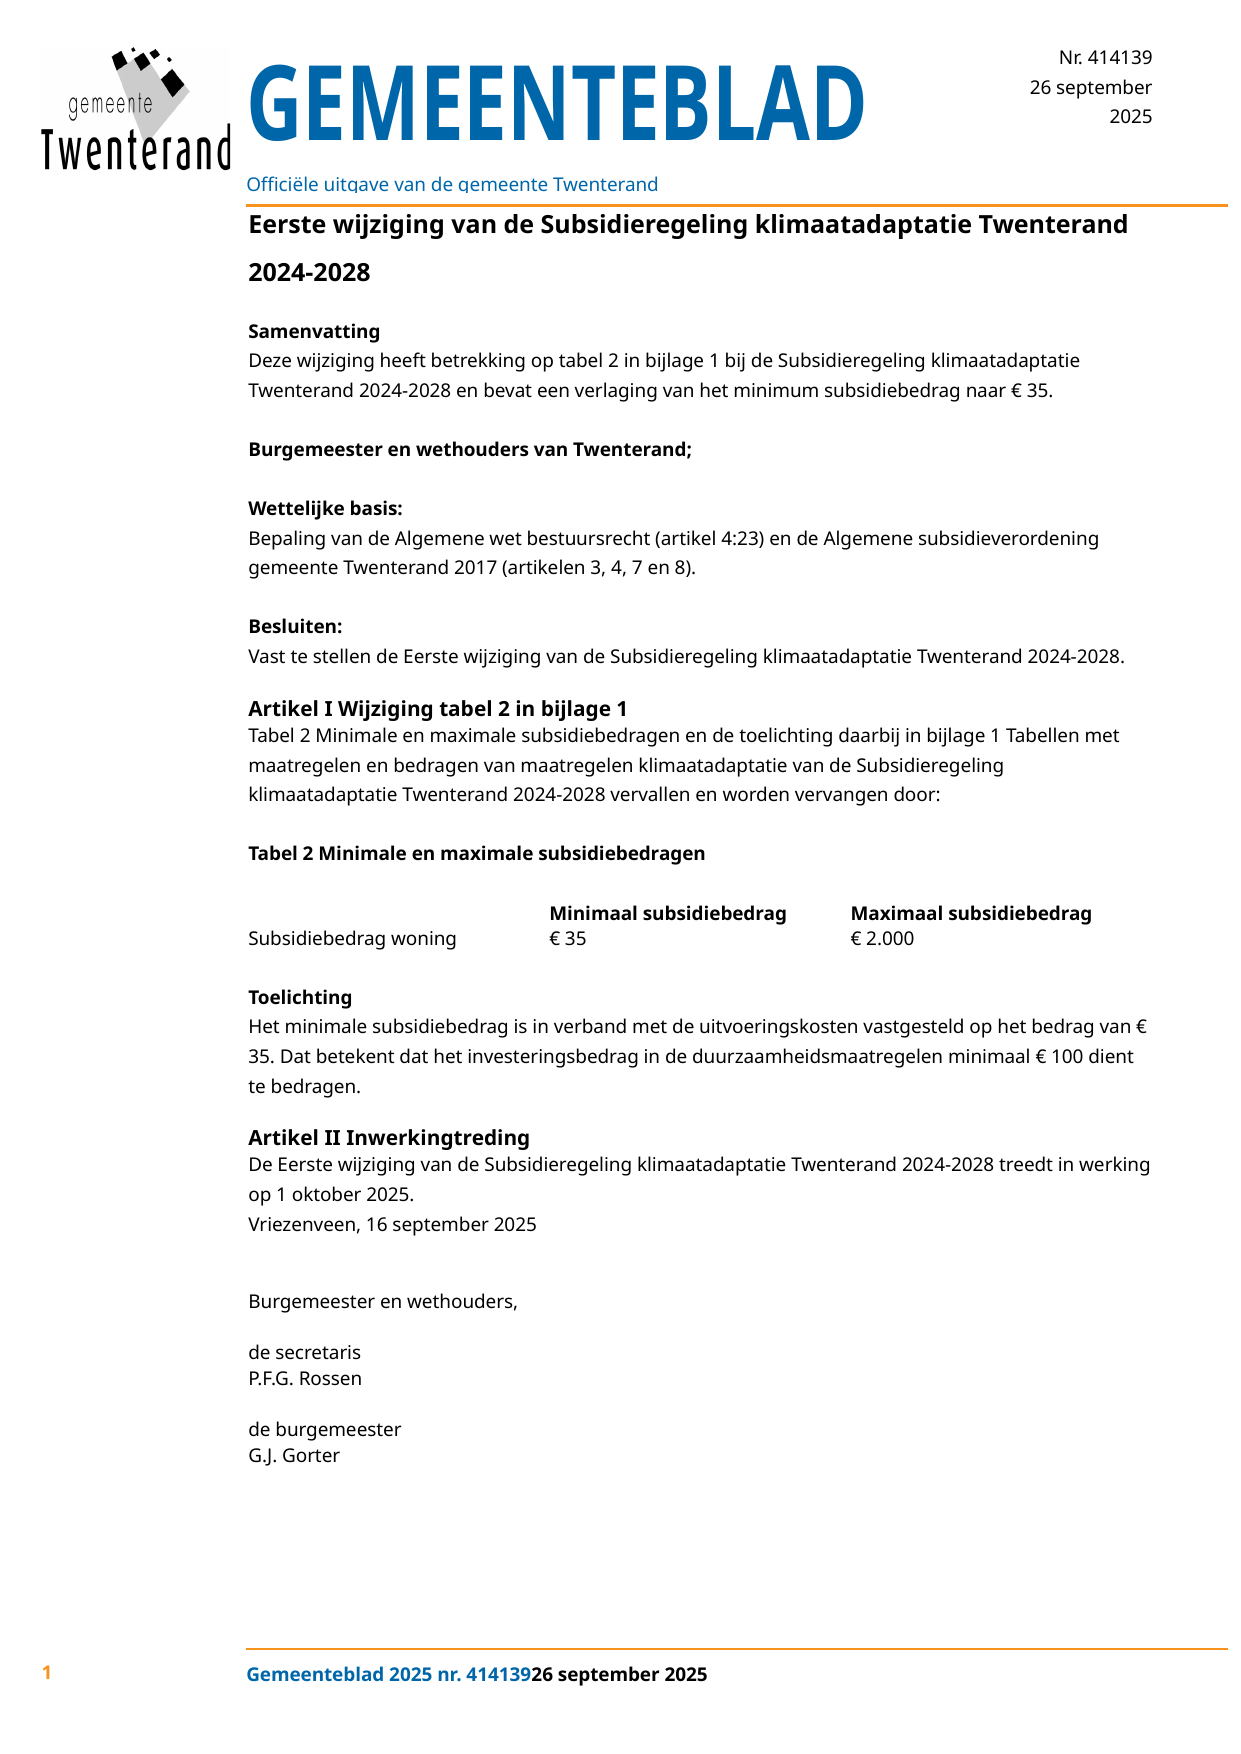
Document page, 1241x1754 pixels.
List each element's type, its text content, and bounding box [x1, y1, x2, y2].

text de secretaris [248, 1339, 1152, 1365]
text G.J. Gorter [248, 1442, 1152, 1468]
text Besluiten: [248, 614, 1152, 639]
text Vriezenveen, 16 september 2025 [248, 1211, 1152, 1237]
text Het minimale subsidiebedrag is in verband met de uitvoeringskosten vastgesteld op het bedrag van € 35. Dat betekent dat het investeringsbedrag in de duurzaamheidsmaatregelen minimaal € 100 dient te bedragen. [248, 1014, 1152, 1098]
text Toelichting [248, 984, 1152, 1010]
picture [41, 47, 231, 172]
text Vast te stellen de Eerste wijziging van de Subsidieregeling klimaatadaptatie Twenterand 2024-2028. [248, 643, 1152, 669]
text P.F.G. Rossen [248, 1365, 1152, 1391]
text Artikel I Wijziging tabel 2 in bijlage 1 [248, 694, 1152, 722]
table_header Maximaal subsidiebedrag [850, 900, 1152, 926]
text Samenvatting [248, 318, 1152, 344]
text de burgemeester [248, 1417, 1152, 1442]
text Bepaling van de Algemene wet bestuursrecht (artikel 4:23) en de Algemene subsidieverordening gemeente Twenterand 2017 (artikelen 3, 4, 7 en 8). [248, 525, 1152, 580]
table_header Minimaal subsidiebedrag [549, 900, 850, 926]
text Eerste wijziging van de Subsidieregeling klimaatadaptatie Twenterand 2024-2028 [248, 207, 1152, 288]
text Tabel 2 Minimale en maximale subsidiebedragen en de toelichting daarbij in bijlage 1 Tabellen met maatregelen en bedragen van maatregelen klimaatadaptatie van de Subsidieregeling klimaatadaptatie Twenterand 2024-2028 vervallen en worden vervangen door: [248, 722, 1152, 807]
table_cell € 35 [549, 926, 850, 951]
text Burgemeester en wethouders, [248, 1288, 1152, 1314]
text De Eerste wijziging van de Subsidieregeling klimaatadaptatie Twenterand 2024-2028 treedt in werking op 1 oktober 2025. [248, 1152, 1152, 1207]
text Deze wijziging heeft betrekking op tabel 2 in bijlage 1 bij de Subsidieregeling klimaatadaptatie Twenterand 2024-2028 en bevat een verlaging van het minimum subsidiebedrag naar € 35. [248, 347, 1152, 403]
text Tabel 2 Minimale en maximale subsidiebedragen [248, 841, 1152, 866]
text Wettelijke basis: [248, 495, 1152, 521]
table_header [248, 900, 549, 926]
table_cell € 2.000 [850, 926, 1152, 951]
table_cell Subsidiebedrag woning [248, 926, 549, 951]
text Burgemeester en wethouders van Twenterand; [248, 436, 1152, 462]
text Artikel II Inwerkingtreding [248, 1123, 1152, 1152]
